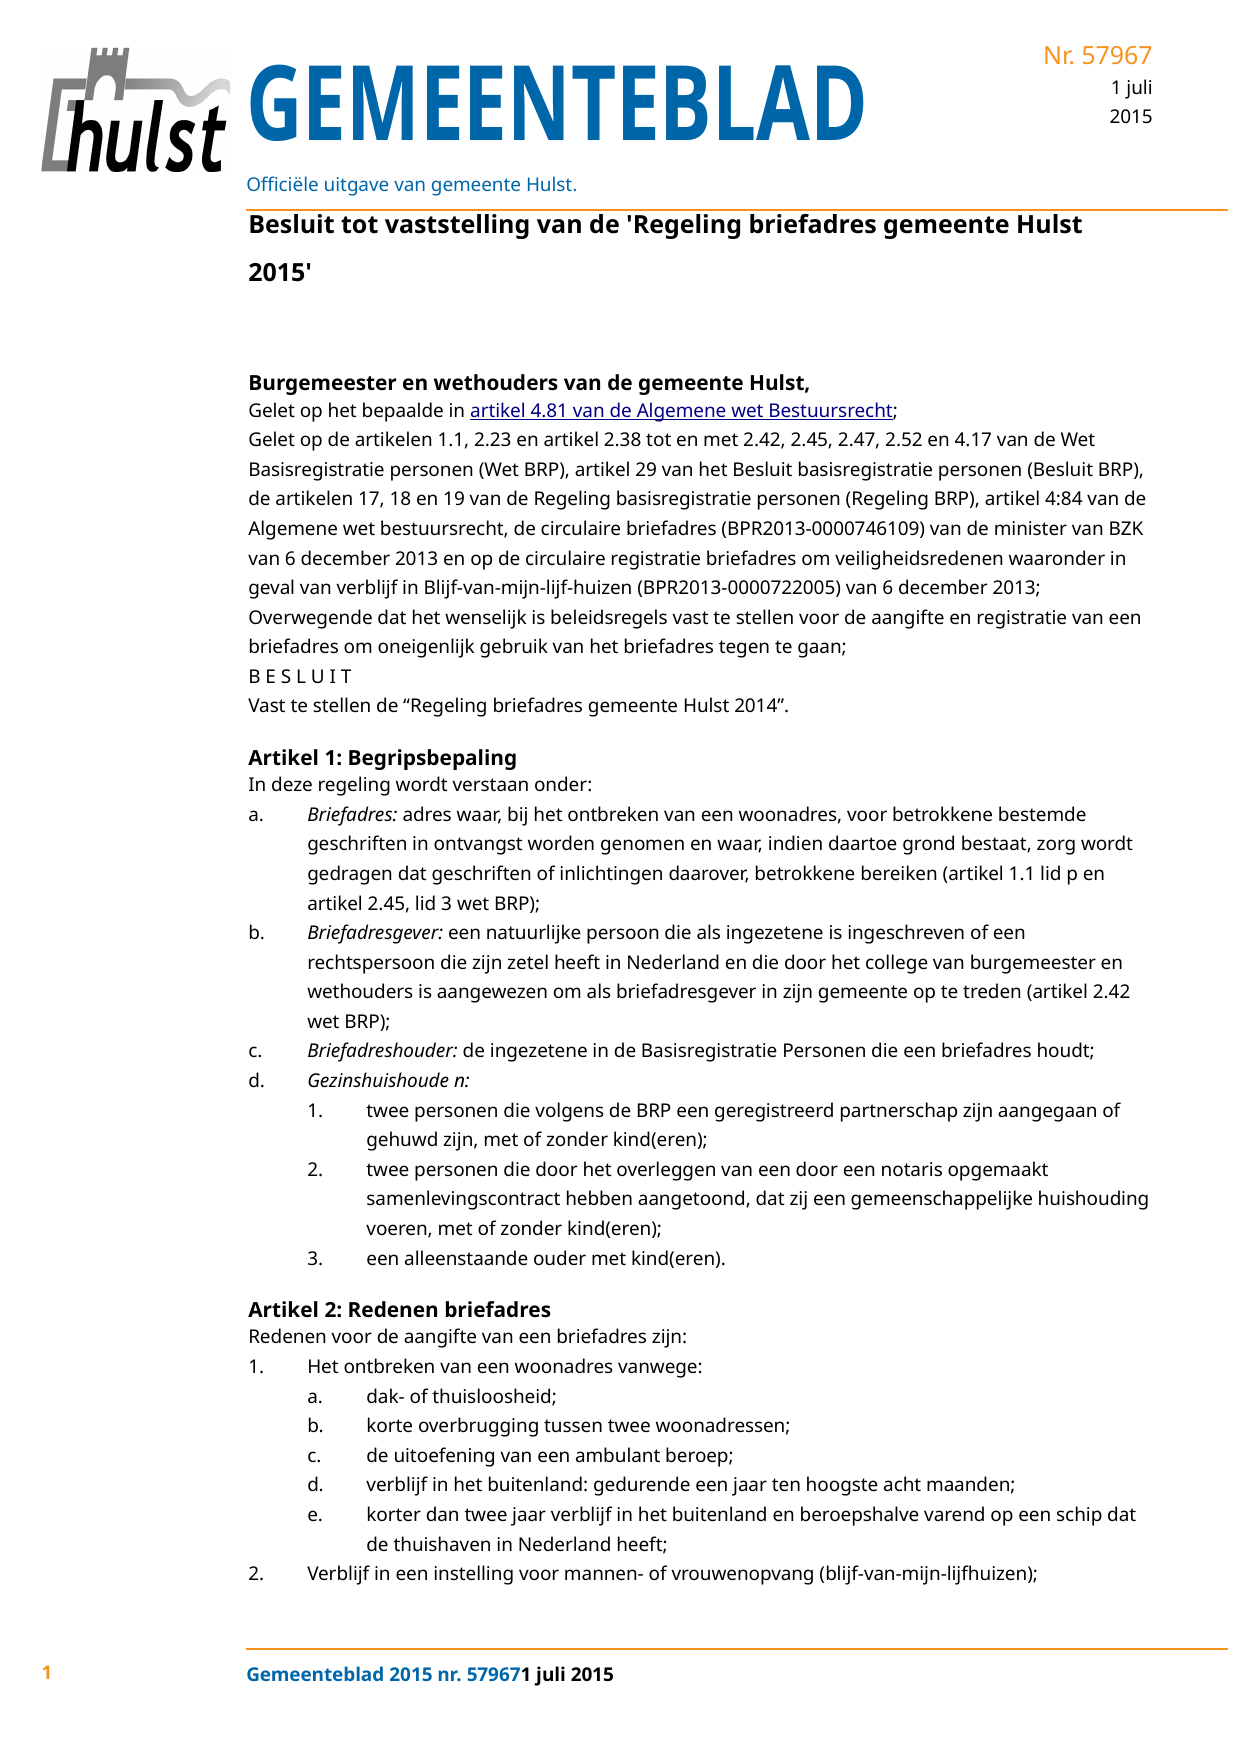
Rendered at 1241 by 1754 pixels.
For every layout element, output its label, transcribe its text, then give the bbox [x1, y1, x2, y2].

list Briefadreshouder: de ingezetene in de Basisregistratie Personen die een briefadres houdt; [248, 1038, 1152, 1063]
text Artikel 1: Begripsbepaling [248, 743, 1152, 771]
text Overwegende dat het wenselijk is beleidsregels vast te stellen voor de aangifte en registratie van een briefadres om oneigenlijk gebruik van het briefadres tegen te gaan; [248, 604, 1152, 659]
list Verblijf in een instelling voor mannen- of vrouwenopvang (blijf-van-mijn-lijfhuizen); [248, 1560, 1152, 1586]
list twee personen die door het overleggen van een door een notaris opgemaakt samenlevingscontract hebben aangetoond, dat zij een gemeenschappelijke huishouding voeren, met of zonder kind(eren); [307, 1156, 1152, 1241]
list dak- of thuisloosheid; [307, 1383, 1152, 1408]
text B E S L U I T [248, 663, 1152, 689]
list korter dan twee jaar verblijf in het buitenland en beroepshalve varend op een schip dat de thuishaven in Nederland heeft; [307, 1501, 1152, 1556]
text In deze regeling wordt verstaan onder: [248, 771, 1152, 797]
list verblijf in het buitenland: gedurende een jaar ten hoogste acht maanden; [307, 1472, 1152, 1497]
list Het ontbreken van een woonadres vanwege: [248, 1353, 1152, 1379]
text Artikel 2: Redenen briefadres [248, 1295, 1152, 1324]
picture [41, 47, 231, 172]
text Gelet op de artikelen 1.1, 2.23 en artikel 2.38 tot en met 2.42, 2.45, 2.47, 2.52 en 4.17 van de Wet Basisregistratie personen (Wet BRP), artikel 29 van het Besluit basisregistratie personen (Besluit BRP), de artikelen 17, 18 en 19 van de Regeling basisregistratie personen (Regeling BRP), artikel 4:84 van de Algemene wet bestuursrecht, de circulaire briefadres (BPR2013-0000746109) van de minister van BZK van 6 december 2013 en op de circulaire registratie briefadres om veiligheidsredenen waaronder in geval van verblijf in Blijf-van-mijn-lijf-huizen (BPR2013-0000722005) van 6 december 2013; [248, 426, 1152, 600]
list een alleenstaande ouder met kind(eren). [307, 1245, 1152, 1271]
list Briefadres: adres waar, bij het ontbreken van een woonadres, voor betrokkene bestemde geschriften in ontvangst worden genomen en waar, indien daartoe grond bestaat, zorg wordt gedragen dat geschriften of inlichtingen daarover, betrokkene bereiken (artikel 1.1 lid p en artikel 2.45, lid 3 wet BRP); [248, 801, 1152, 916]
text Redenen voor de aangifte van een briefadres zijn: [248, 1324, 1152, 1349]
list Briefadresgever: een natuurlijke persoon die als ingezetene is ingeschreven of een rechtspersoon die zijn zetel heeft in Nederland en die door het college van burgemeester en wethouders is aangewezen om als briefadresgever in zijn gemeente op te treden (artikel 2.42 wet BRP); [248, 919, 1152, 1034]
text Vast te stellen de “Regeling briefadres gemeente Hulst 2014”. [248, 693, 1152, 718]
text Besluit tot vaststelling van de 'Regeling briefadres gemeente Hulst 2015' [248, 211, 1152, 288]
list de uitoefening van een ambulant beroep; [307, 1442, 1152, 1468]
list twee personen die volgens de BRP een geregistreerd partnerschap zijn aangegaan of gehuwd zijn, met of zonder kind(eren); [307, 1097, 1152, 1152]
text Burgemeester en wethouders van de gemeente Hulst, [248, 368, 1152, 397]
text Gelet op het bepaalde in artikel 4.81 van de Algemene wet Bestuursrecht; [248, 397, 1152, 422]
list korte overbrugging tussen twee woonadressen; [307, 1412, 1152, 1438]
list Gezinshuishoude n: [248, 1067, 1152, 1093]
